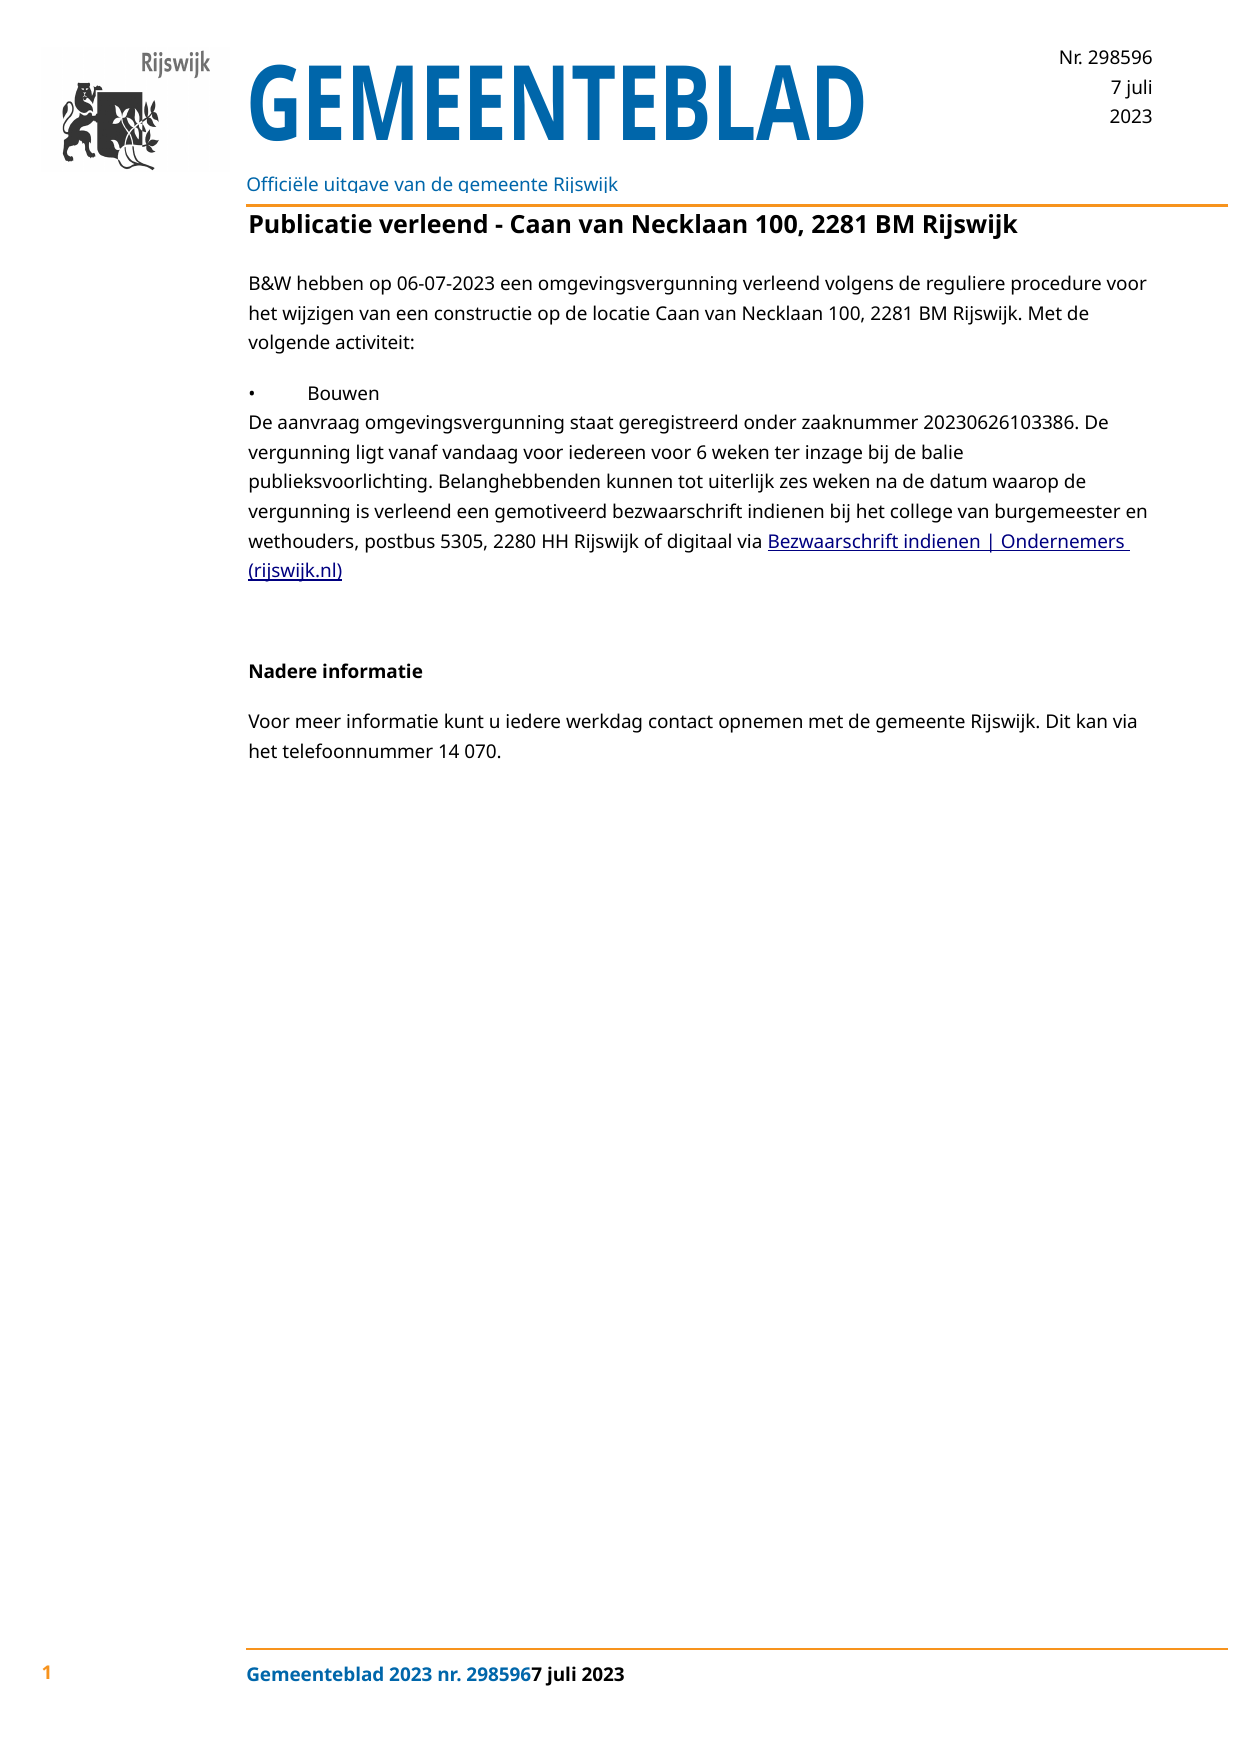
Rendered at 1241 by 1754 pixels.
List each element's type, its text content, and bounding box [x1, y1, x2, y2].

text Voor meer informatie kunt u iedere werkdag contact opnemen met de gemeente Rijswijk. Dit kan via het telefoonnummer 14 070. [248, 709, 1152, 764]
text Nadere informatie [248, 658, 1152, 684]
text Publicatie verleend - Caan van Necklaan 100, 2281 BM Rijswijk [248, 207, 1152, 241]
list Bouwen [248, 380, 1152, 406]
picture [41, 47, 231, 172]
text De aanvraag omgevingsvergunning staat geregistreerd onder zaaknummer 20230626103386. De vergunning ligt vanaf vandaag voor iedereen voor 6 weken ter inzage bij de balie publieksvoorlichting. Belanghebbenden kunnen tot uiterlijk zes weken na de datum waarop de vergunning is verleend een gemotiveerd bezwaarschrift indienen bij het college van burgemeester en wethouders, postbus 5305, 2280 HH Rijswijk of digitaal via Bezwaarschrift indienen | Ondernemers (rijswijk.nl) [248, 409, 1152, 583]
text B&W hebben op 06-07-2023 een omgevingsvergunning verleend volgens de reguliere procedure voor het wijzigen van een constructie op de locatie Caan van Necklaan 100, 2281 BM Rijswijk. Met de volgende activiteit: [248, 270, 1152, 355]
